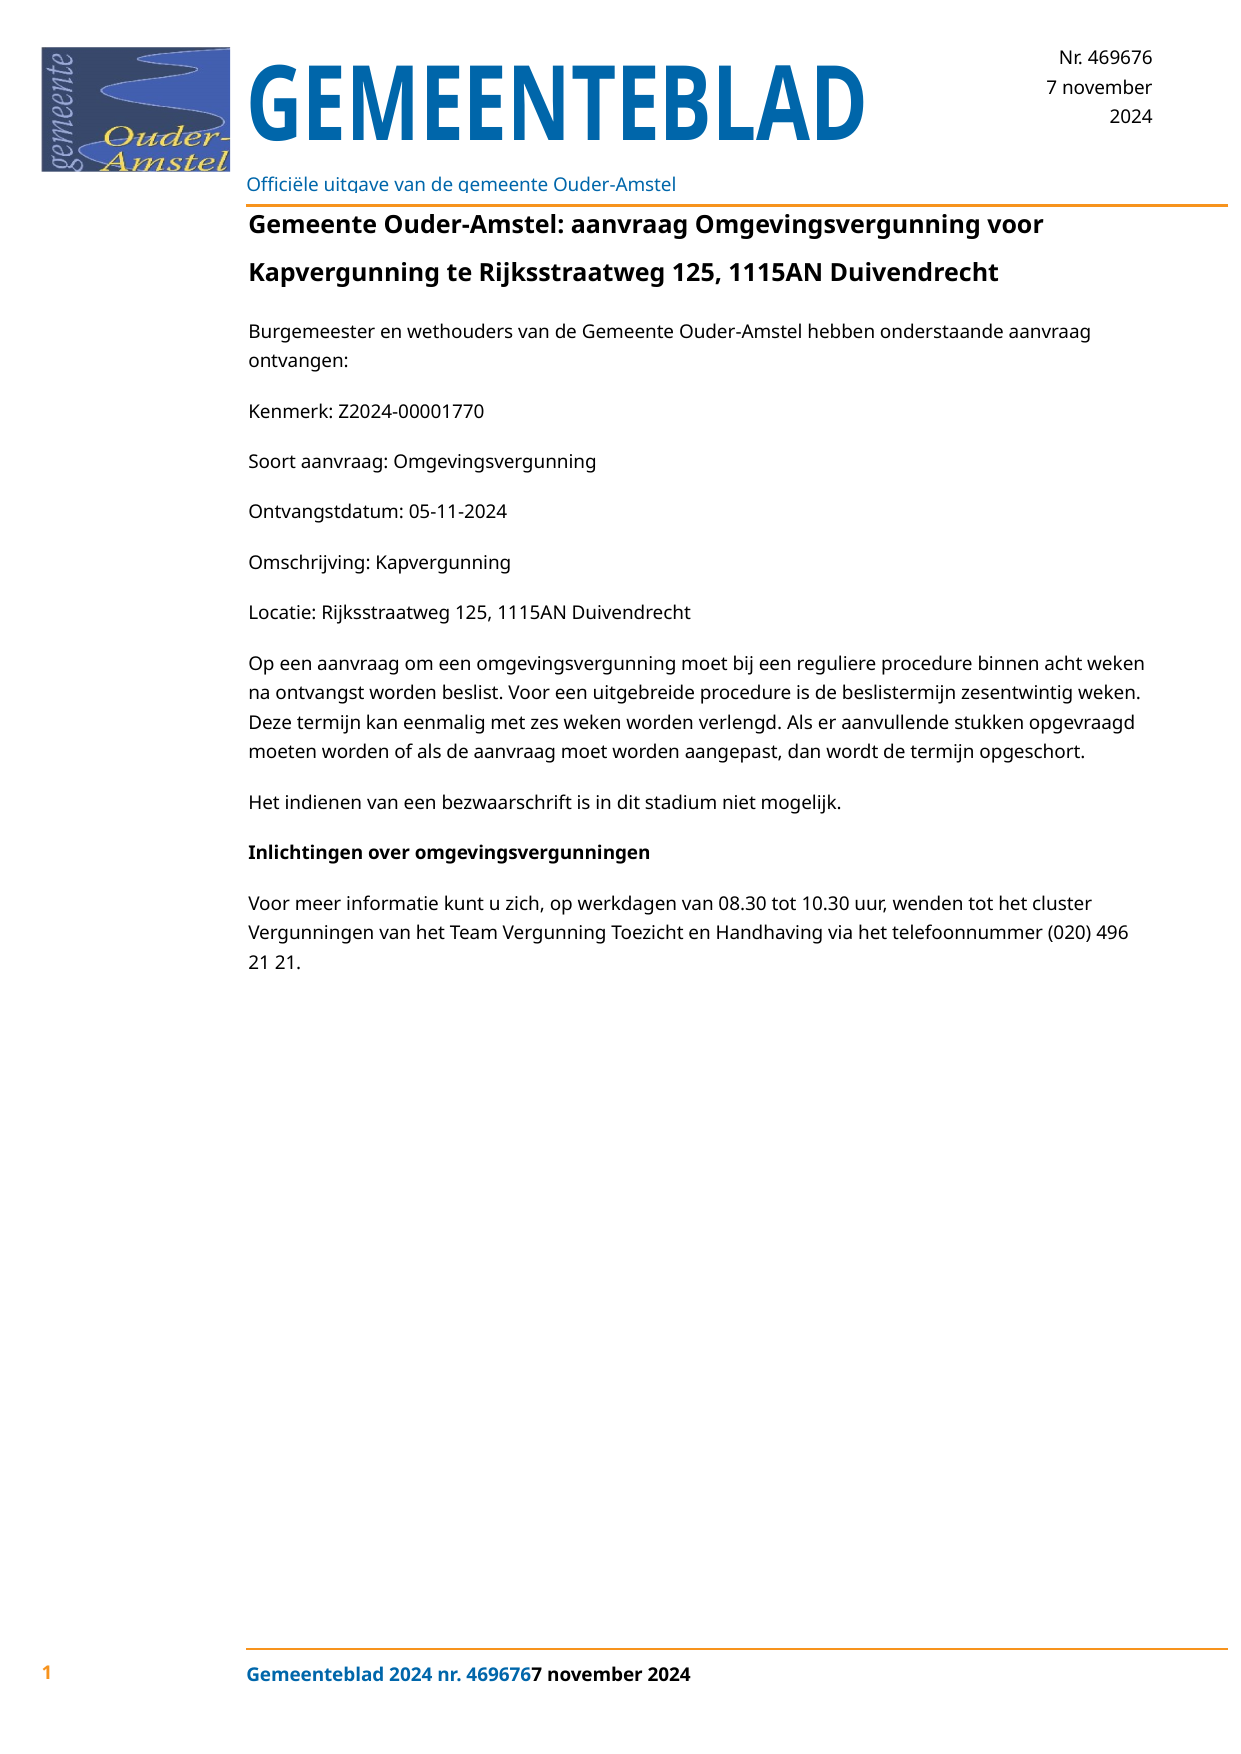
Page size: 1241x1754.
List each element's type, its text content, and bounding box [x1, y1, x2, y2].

text Op een aanvraag om een omgevingsvergunning moet bij een reguliere procedure binnen acht weken na ontvangst worden beslist. Voor een uitgebreide procedure is de beslistermijn zesentwintig weken. Deze termijn kan eenmalig met zes weken worden verlengd. Als er aanvullende stukken opgevraagd moeten worden of als de aanvraag moet worden aangepast, dan wordt de termijn opgeschort. [248, 650, 1152, 764]
text Omschrijving: Kapvergunning [248, 549, 1152, 575]
text Locatie: Rijksstraatweg 125, 1115AN Duivendrecht [248, 599, 1152, 625]
text Gemeente Ouder-Amstel: aanvraag Omgevingsvergunning voor Kapvergunning te Rijksstraatweg 125, 1115AN Duivendrecht [248, 207, 1152, 288]
text Ontvangstdatum: 05-11-2024 [248, 499, 1152, 524]
picture [41, 47, 231, 172]
text Burgemeester en wethouders van de Gemeente Ouder-Amstel hebben onderstaande aanvraag ontvangen: [248, 318, 1152, 373]
text Voor meer informatie kunt u zich, op werkdagen van 08.30 tot 10.30 uur, wenden tot het cluster Vergunningen van het Team Vergunning Toezicht en Handhaving via het telefoonnummer (020) 496 21 21. [248, 890, 1152, 975]
text Inlichtingen over omgevingsvergunningen [248, 839, 1152, 865]
text Het indienen van een bezwaarschrift is in dit stadium niet mogelijk. [248, 789, 1152, 815]
text Soort aanvraag: Omgevingsvergunning [248, 448, 1152, 474]
text Kenmerk: Z2024-00001770 [248, 398, 1152, 424]
